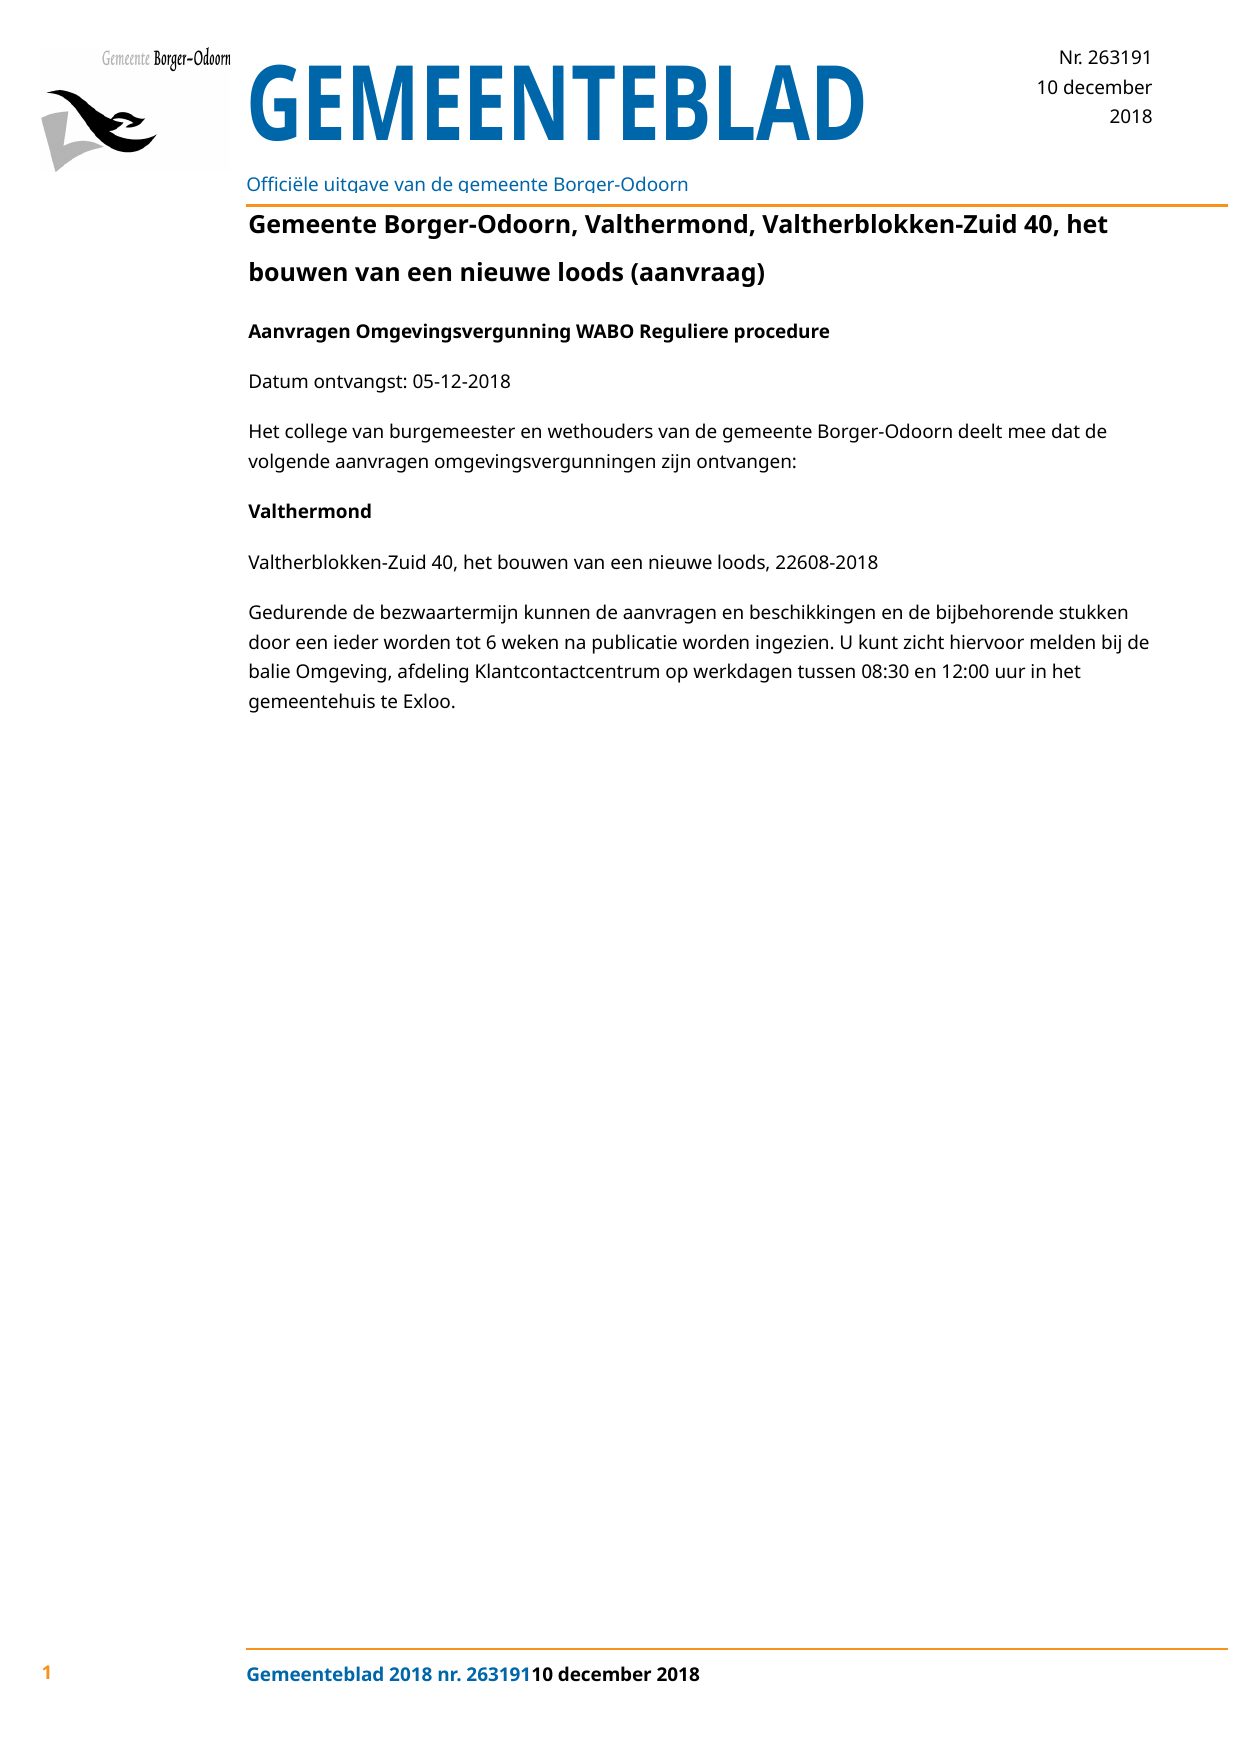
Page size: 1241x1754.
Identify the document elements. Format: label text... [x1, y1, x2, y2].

text Valthermond [248, 499, 1152, 524]
text Valtherblokken-Zuid 40, het bouwen van een nieuwe loods, 22608-2018 [248, 549, 1152, 575]
text Datum ontvangst: 05-12-2018 [248, 368, 1152, 394]
text Gemeente Borger-Odoorn, Valthermond, Valtherblokken-Zuid 40, het bouwen van een nieuwe loods (aanvraag) [248, 207, 1152, 288]
text Gedurende de bezwaartermijn kunnen de aanvragen en beschikkingen en de bijbehorende stukken door een ieder worden tot 6 weken na publicatie worden ingezien. U kunt zicht hiervoor melden bij de balie Omgeving, afdeling Klantcontactcentrum op werkdagen tussen 08:30 en 12:00 uur in het gemeentehuis te Exloo. [248, 599, 1152, 714]
text Aanvragen Omgevingsvergunning WABO Reguliere procedure [248, 318, 1152, 344]
text Het college van burgemeester en wethouders van de gemeente Borger-Odoorn deelt mee dat de volgende aanvragen omgevingsvergunningen zijn ontvangen: [248, 419, 1152, 474]
picture [41, 47, 231, 172]
